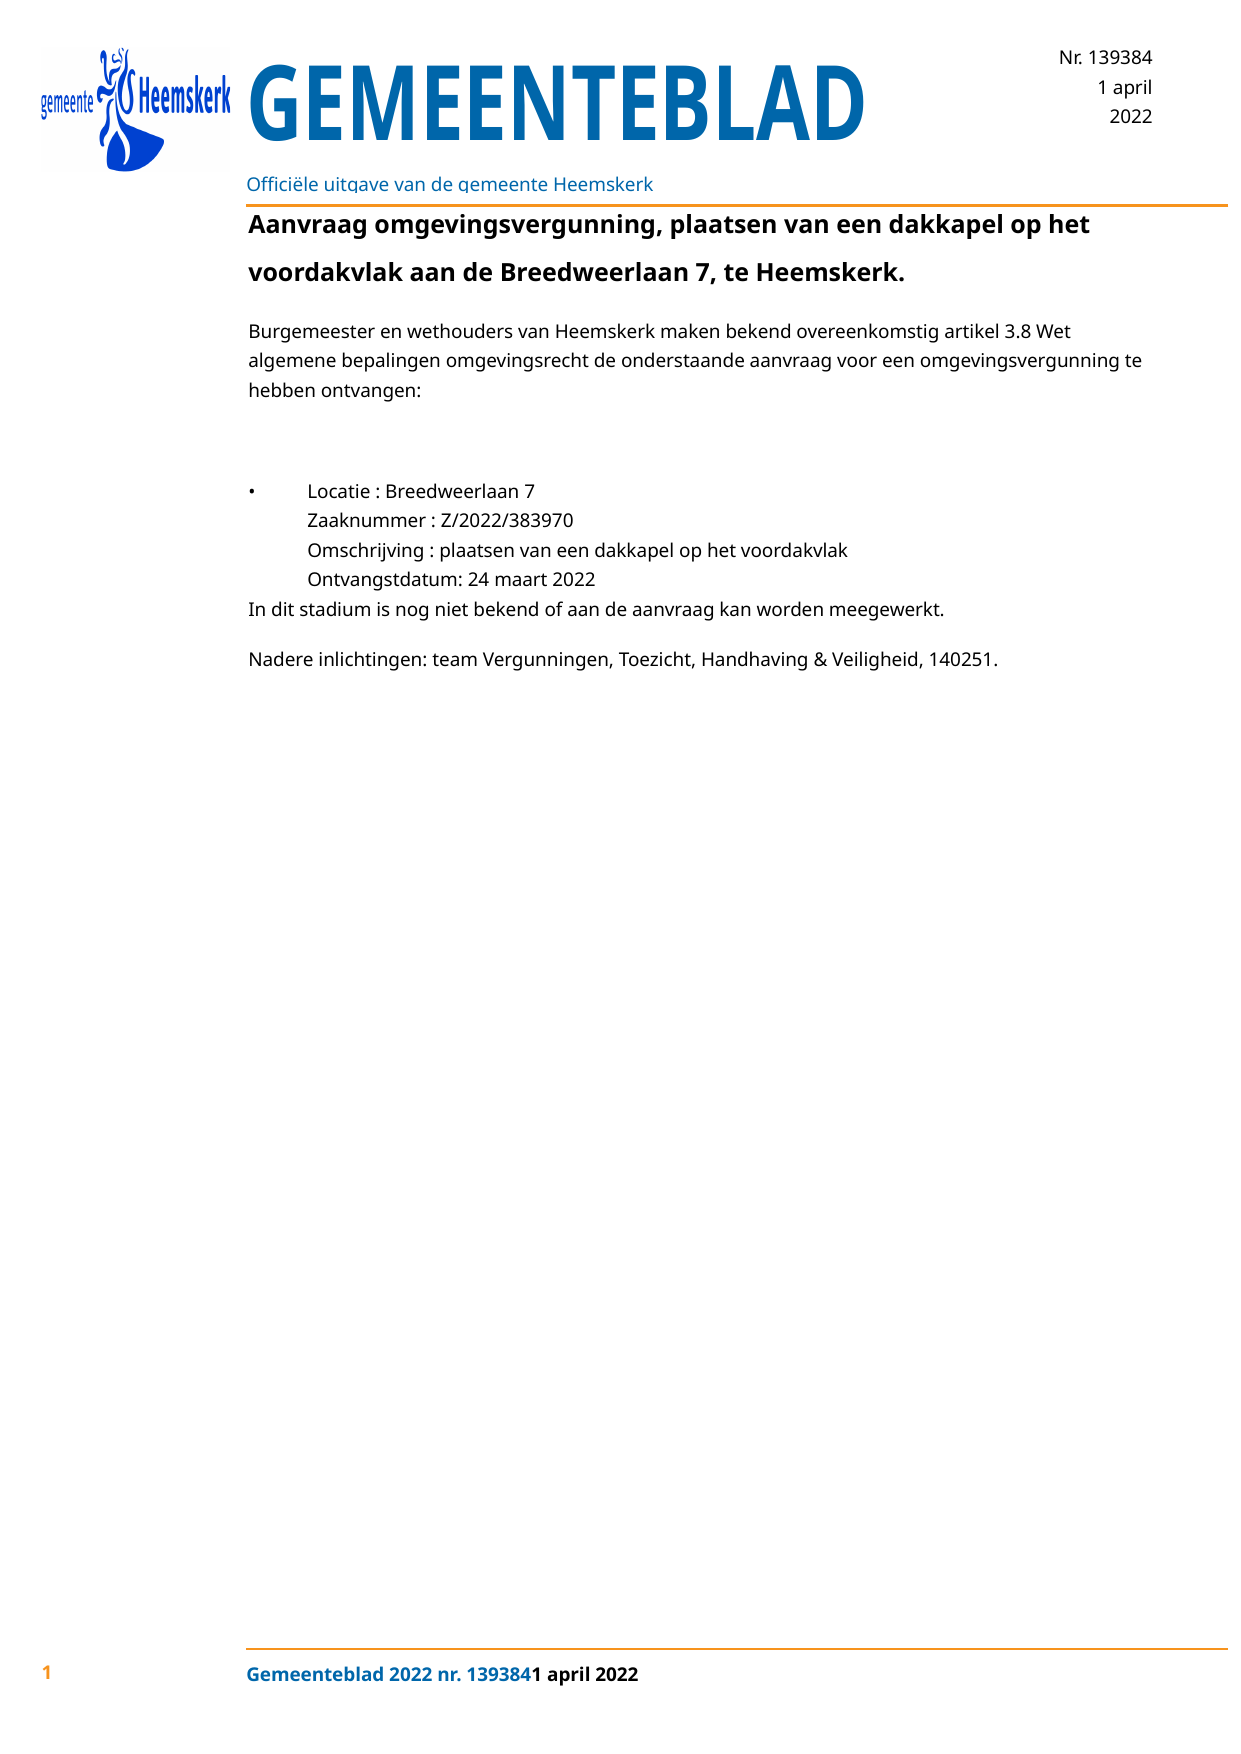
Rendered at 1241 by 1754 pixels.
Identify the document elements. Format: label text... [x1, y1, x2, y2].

list Locatie : Breedweerlaan 7 [248, 478, 1152, 504]
text Aanvraag omgevingsvergunning, plaatsen van een dakkapel op het voordakvlak aan de Breedweerlaan 7, te Heemskerk. [248, 207, 1152, 288]
text Burgemeester en wethouders van Heemskerk maken bekend overeenkomstig artikel 3.8 Wet algemene bepalingen omgevingsrecht de onderstaande aanvraag voor een omgevingsvergunning te hebben ontvangen: [248, 318, 1152, 403]
list Ontvangstdatum: 24 maart 2022 [248, 567, 1152, 592]
picture [41, 47, 231, 172]
list Omschrijving : plaatsen van een dakkapel op het voordakvlak [248, 537, 1152, 563]
list Zaaknummer : Z/2022/383970 [248, 507, 1152, 533]
text Nadere inlichtingen: team Vergunningen, Toezicht, Handhaving & Veiligheid, 140251. [248, 647, 1152, 672]
text In dit stadium is nog niet bekend of aan de aanvraag kan worden meegewerkt. [248, 596, 1152, 622]
